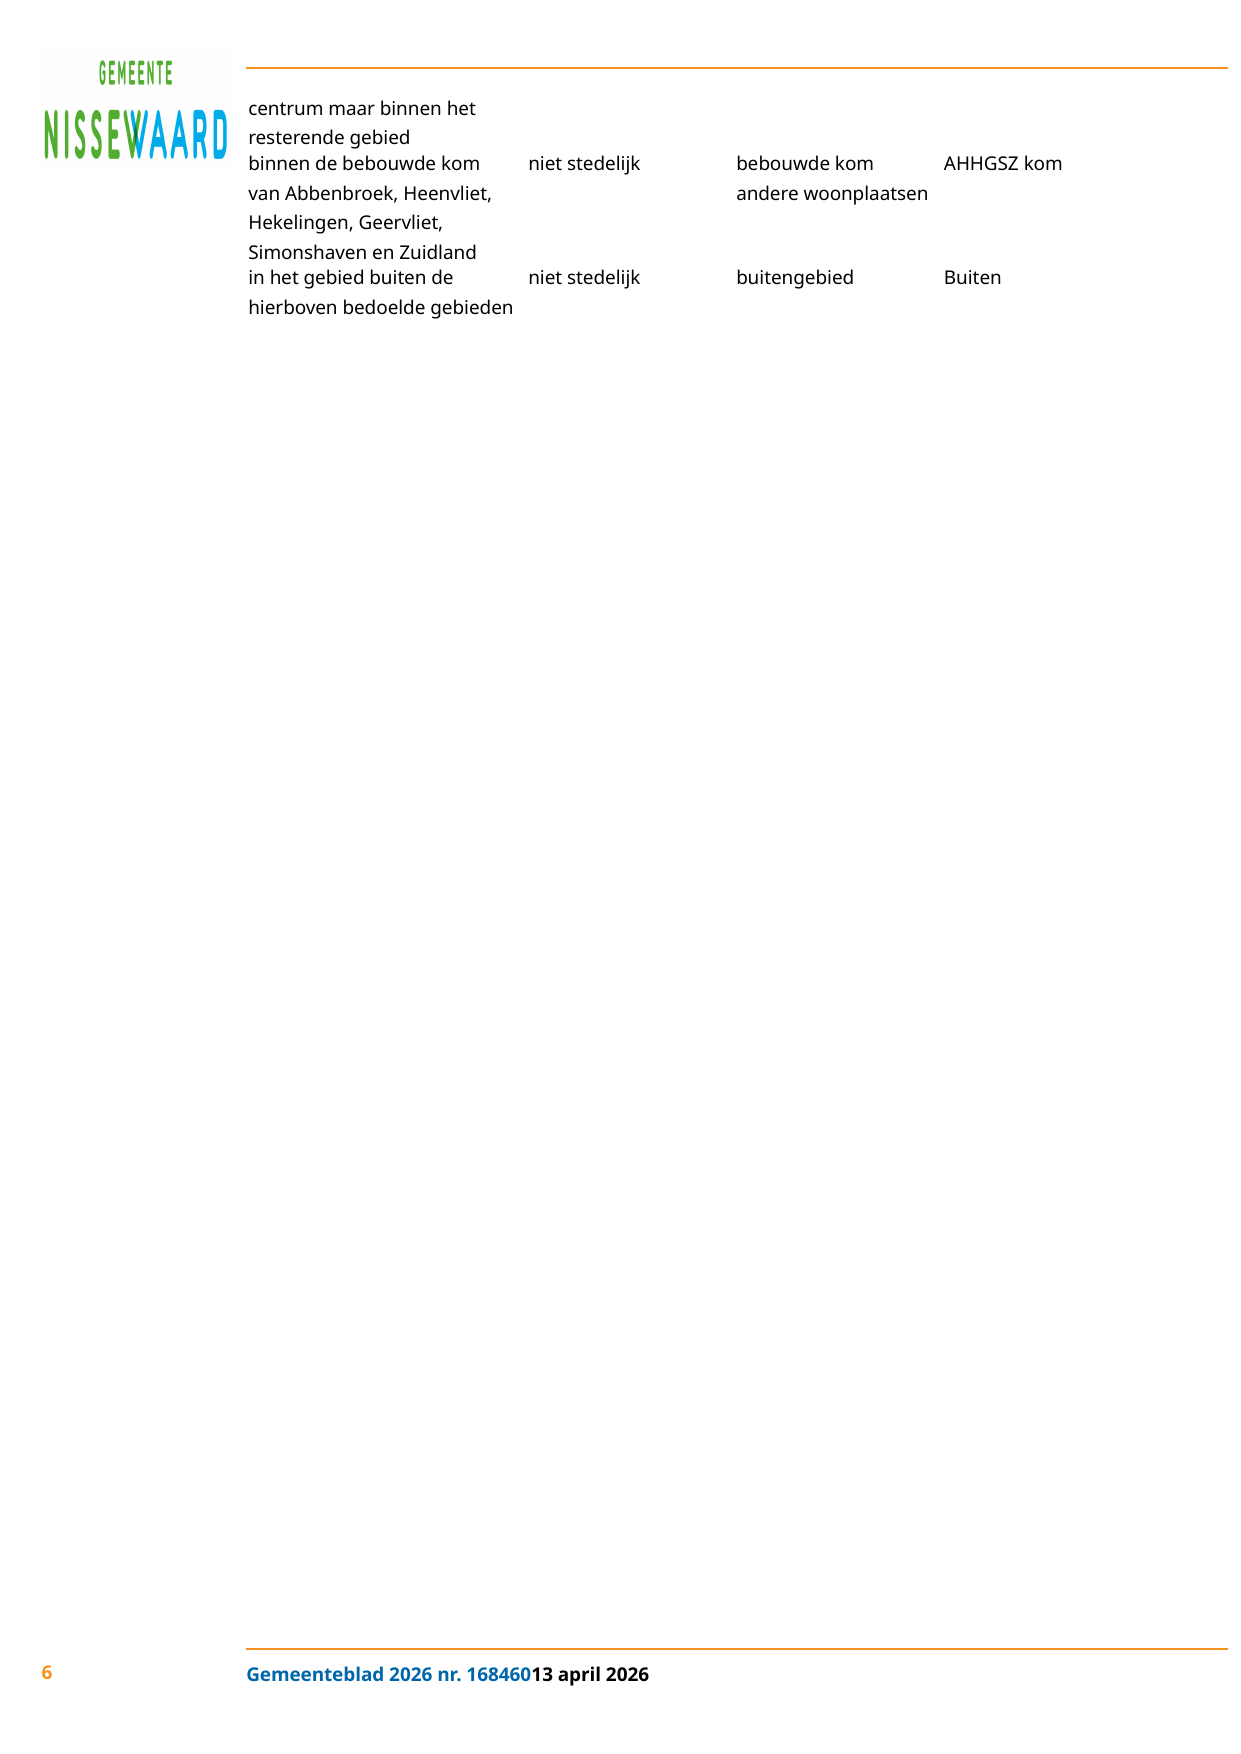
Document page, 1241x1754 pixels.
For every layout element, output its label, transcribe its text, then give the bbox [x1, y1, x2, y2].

table_cell Buiten [944, 265, 1152, 320]
picture [41, 47, 231, 172]
table_cell binnen de bebouwde kom van Abbenbroek, Heenvliet, Hekelingen, Geervliet, Simonshaven en Zuidland [248, 150, 528, 264]
table_cell AHHGSZ kom [944, 150, 1152, 264]
table_cell [528, 95, 736, 150]
table_cell [944, 95, 1152, 150]
table_cell niet stedelijk [528, 265, 736, 320]
table_cell buitengebied [736, 265, 944, 320]
table_cell [736, 95, 944, 150]
table_cell in het gebied buiten de hierboven bedoelde gebieden [248, 265, 528, 320]
table_cell niet stedelijk [528, 150, 736, 264]
table_cell centrum maar binnen het resterende gebied [248, 95, 528, 150]
table_cell bebouwde kom andere woonplaatsen [736, 150, 944, 264]
